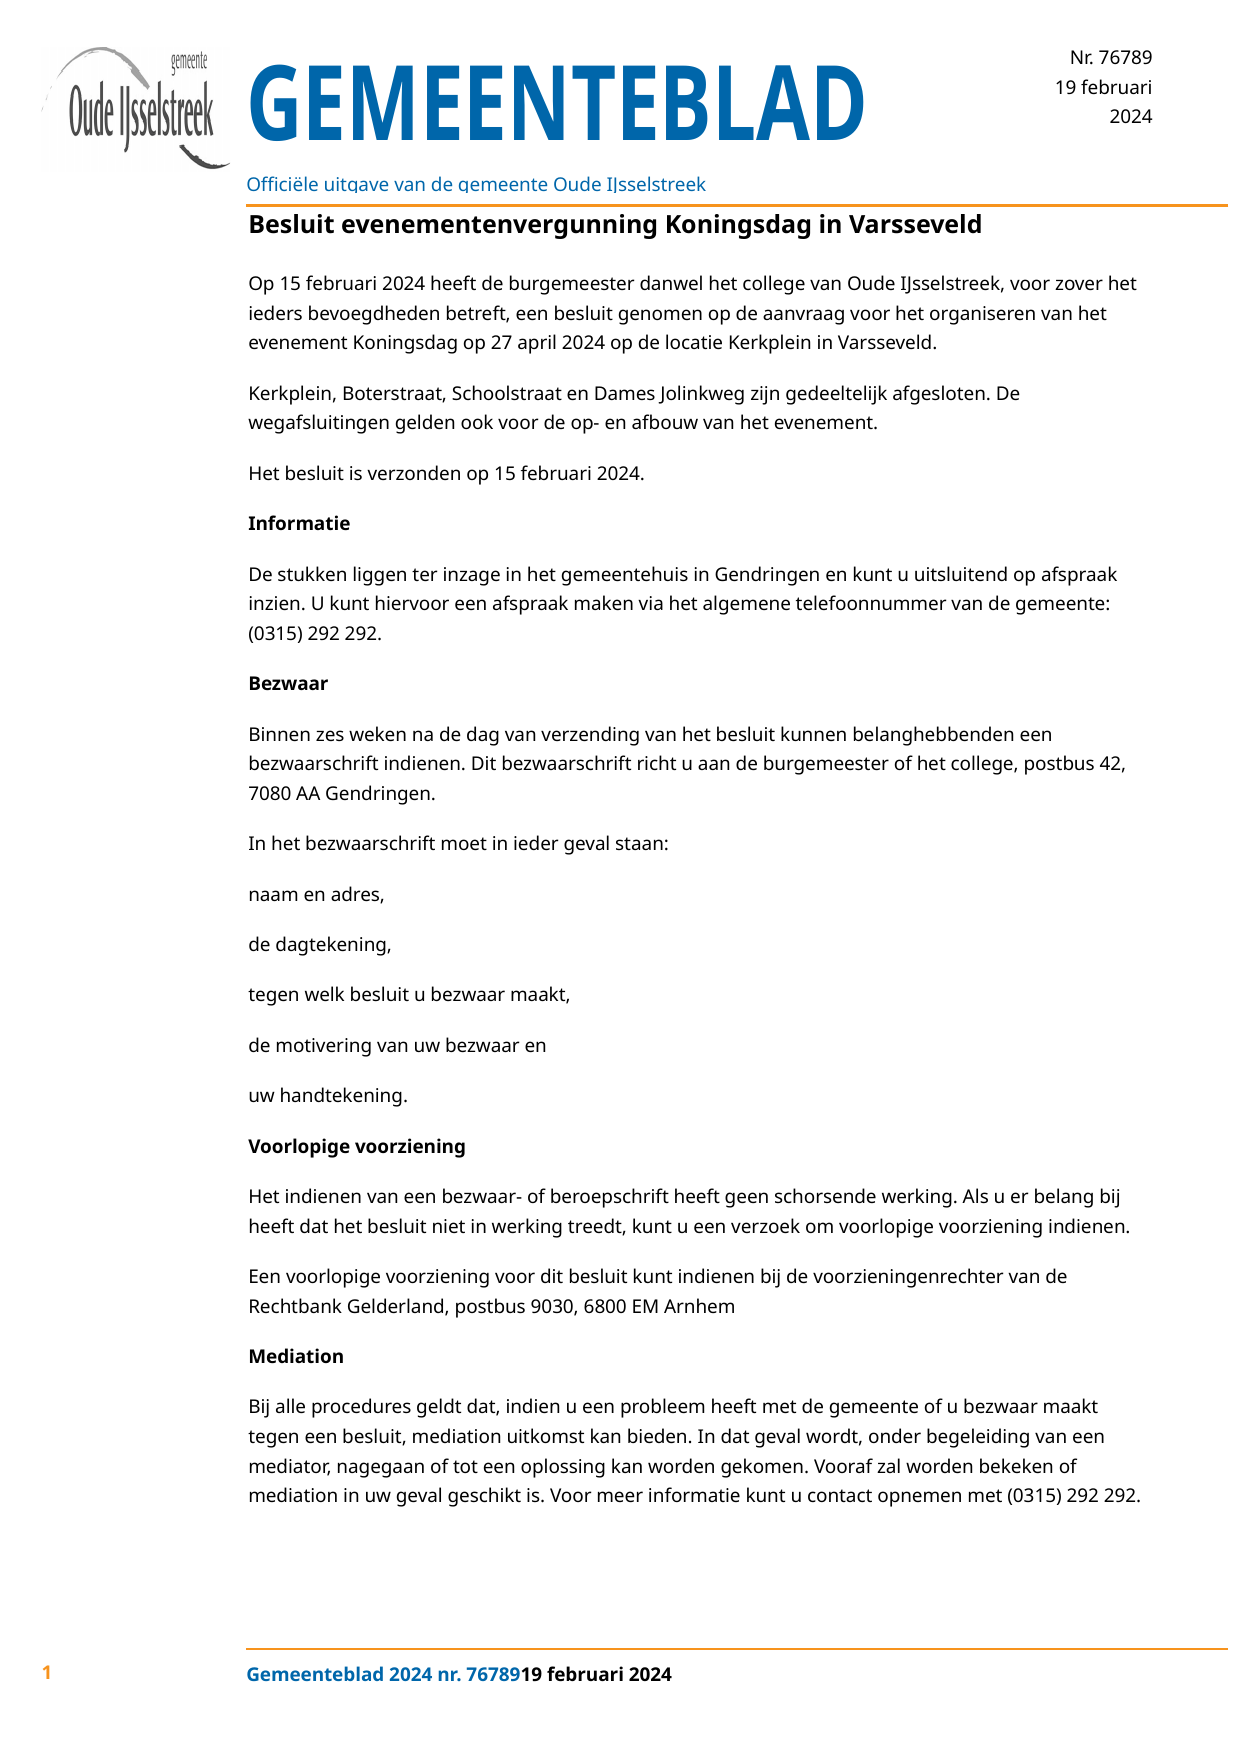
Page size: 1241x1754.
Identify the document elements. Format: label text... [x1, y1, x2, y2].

text Kerkplein, Boterstraat, Schoolstraat en Dames Jolinkweg zijn gedeeltelijk afgesloten. De wegafsluitingen gelden ook voor de op- en afbouw van het evenement. [248, 380, 1152, 435]
text Binnen zes weken na de dag van verzending van het besluit kunnen belanghebbenden een bezwaarschrift indienen. Dit bezwaarschrift richt u aan de burgemeester of het college, postbus 42, 7080 AA Gendringen. [248, 721, 1152, 806]
text tegen welk besluit u bezwaar maakt, [248, 982, 1152, 1007]
text Een voorlopige voorziening voor dit besluit kunt indienen bij de voorzieningenrechter van de Rechtbank Gelderland, postbus 9030, 6800 EM Arnhem [248, 1263, 1152, 1318]
text uw handtekening. [248, 1082, 1152, 1108]
text Op 15 februari 2024 heeft de burgemeester danwel het college van Oude IJsselstreek, voor zover het ieders bevoegdheden betreft, een besluit genomen op de aanvraag voor het organiseren van het evenement Koningsdag op 27 april 2024 op de locatie Kerkplein in Varsseveld. [248, 270, 1152, 355]
text Het indienen van een bezwaar- of beroepschrift heeft geen schorsende werking. Als u er belang bij heeft dat het besluit niet in werking treedt, kunt u een verzoek om voorlopige voorziening indienen. [248, 1183, 1152, 1238]
text Het besluit is verzonden op 15 februari 2024. [248, 460, 1152, 486]
text Voorlopige voorziening [248, 1133, 1152, 1158]
text Informatie [248, 510, 1152, 536]
text Bezwaar [248, 670, 1152, 696]
picture [41, 47, 231, 172]
text Bij alle procedures geldt dat, indien u een probleem heeft met de gemeente of u bezwaar maakt tegen een besluit, mediation uitkomst kan bieden. In dat geval wordt, onder begeleiding van een mediator, nagegaan of tot een oplossing kan worden gekomen. Vooraf zal worden bekeken of mediation in uw geval geschikt is. Voor meer informatie kunt u contact opnemen met (0315) 292 292. [248, 1394, 1152, 1508]
text de dagtekening, [248, 931, 1152, 957]
text naam en adres, [248, 881, 1152, 906]
text De stukken liggen ter inzage in het gemeentehuis in Gendringen en kunt u uitsluitend op afspraak inzien. U kunt hiervoor een afspraak maken via het algemene telefoonnummer van de gemeente: (0315) 292 292. [248, 561, 1152, 646]
text Besluit evenementenvergunning Koningsdag in Varsseveld [248, 207, 1152, 241]
text de motivering van uw bezwaar en [248, 1032, 1152, 1058]
text In het bezwaarschrift moet in ieder geval staan: [248, 830, 1152, 856]
text Mediation [248, 1343, 1152, 1369]
